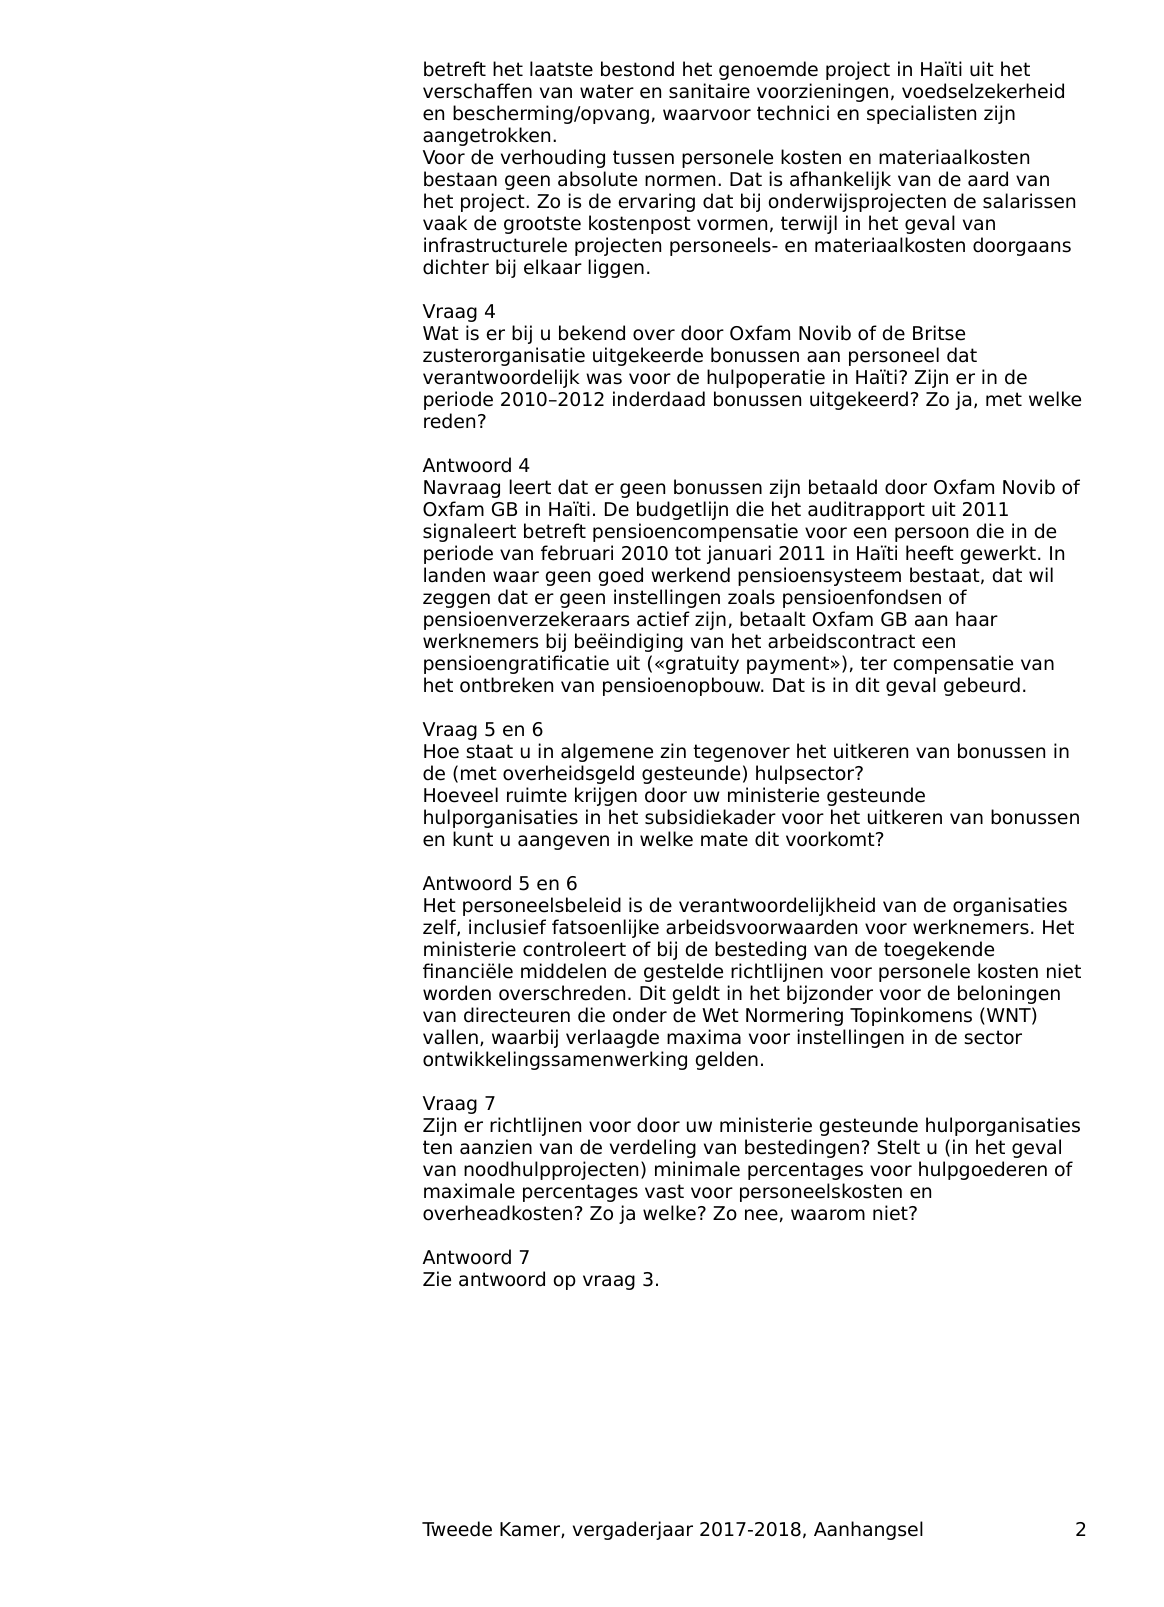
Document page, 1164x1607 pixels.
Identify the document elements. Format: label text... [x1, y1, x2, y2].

text Vraag 7 [422, 1093, 1087, 1115]
text betreft het laatste bestond het genoemde project in Haïti uit het verschaffen van water en sanitaire voorzieningen, voedselzekerheid en bescherming/opvang, waarvoor technici en specialisten zijn aangetrokken. [422, 59, 1087, 147]
text Hoeveel ruimte krijgen door uw ministerie gesteunde hulporganisaties in het subsidiekader voor het uitkeren van bonussen en kunt u aangeven in welke mate dit voorkomt? [422, 785, 1087, 851]
text Vraag 5 en 6 [422, 719, 1087, 741]
text Het personeelsbeleid is de verantwoordelijkheid van de organisaties zelf, inclusief fatsoenlijke arbeidsvoorwaarden voor werknemers. Het ministerie controleert of bij de besteding van de toegekende financiële middelen de gestelde richtlijnen voor personele kosten niet worden overschreden. Dit geldt in het bijzonder voor de beloningen van directeuren die onder de Wet Normering Topinkomens (WNT) vallen, waarbij verlaagde maxima voor instellingen in de sector ontwikkelingssamenwerking gelden. [422, 895, 1087, 1071]
text Zie antwoord op vraag 3. [422, 1269, 1087, 1291]
text Zijn er richtlijnen voor door uw ministerie gesteunde hulporganisaties ten aanzien van de verdeling van bestedingen? Stelt u (in het geval van noodhulpprojecten) minimale percentages voor hulpgoederen of maximale percentages vast voor personeelskosten en overheadkosten? Zo ja welke? Zo nee, waarom niet? [422, 1115, 1087, 1225]
text Antwoord 5 en 6 [422, 873, 1087, 895]
text Voor de verhouding tussen personele kosten en materiaalkosten bestaan geen absolute normen. Dat is afhankelijk van de aard van het project. Zo is de ervaring dat bij onderwijsprojecten de salarissen vaak de grootste kostenpost vormen, terwijl in het geval van infrastructurele projecten personeels- en materiaalkosten doorgaans dichter bij elkaar liggen. [422, 147, 1087, 279]
text Hoe staat u in algemene zin tegenover het uitkeren van bonussen in de (met overheidsgeld gesteunde) hulpsector? [422, 741, 1087, 785]
text Navraag leert dat er geen bonussen zijn betaald door Oxfam Novib of Oxfam GB in Haïti. De budgetlijn die het auditrapport uit 2011 signaleert betreft pensioencompensatie voor een persoon die in de periode van februari 2010 tot januari 2011 in Haïti heeft gewerkt. In landen waar geen goed werkend pensioensysteem bestaat, dat wil zeggen dat er geen instellingen zoals pensioenfondsen of pensioenverzekeraars actief zijn, betaalt Oxfam GB aan haar werknemers bij beëindiging van het arbeidscontract een pensioengratificatie uit («gratuity payment»), ter compensatie van het ontbreken van pensioenopbouw. Dat is in dit geval gebeurd. [422, 477, 1087, 697]
text Wat is er bij u bekend over door Oxfam Novib of de Britse zusterorganisatie uitgekeerde bonussen aan personeel dat verantwoordelijk was voor de hulpoperatie in Haïti? Zijn er in de periode 2010–2012 inderdaad bonussen uitgekeerd? Zo ja, met welke reden? [422, 323, 1087, 433]
text Antwoord 4 [422, 455, 1087, 477]
text Antwoord 7 [422, 1247, 1087, 1269]
text Vraag 4 [422, 301, 1087, 323]
